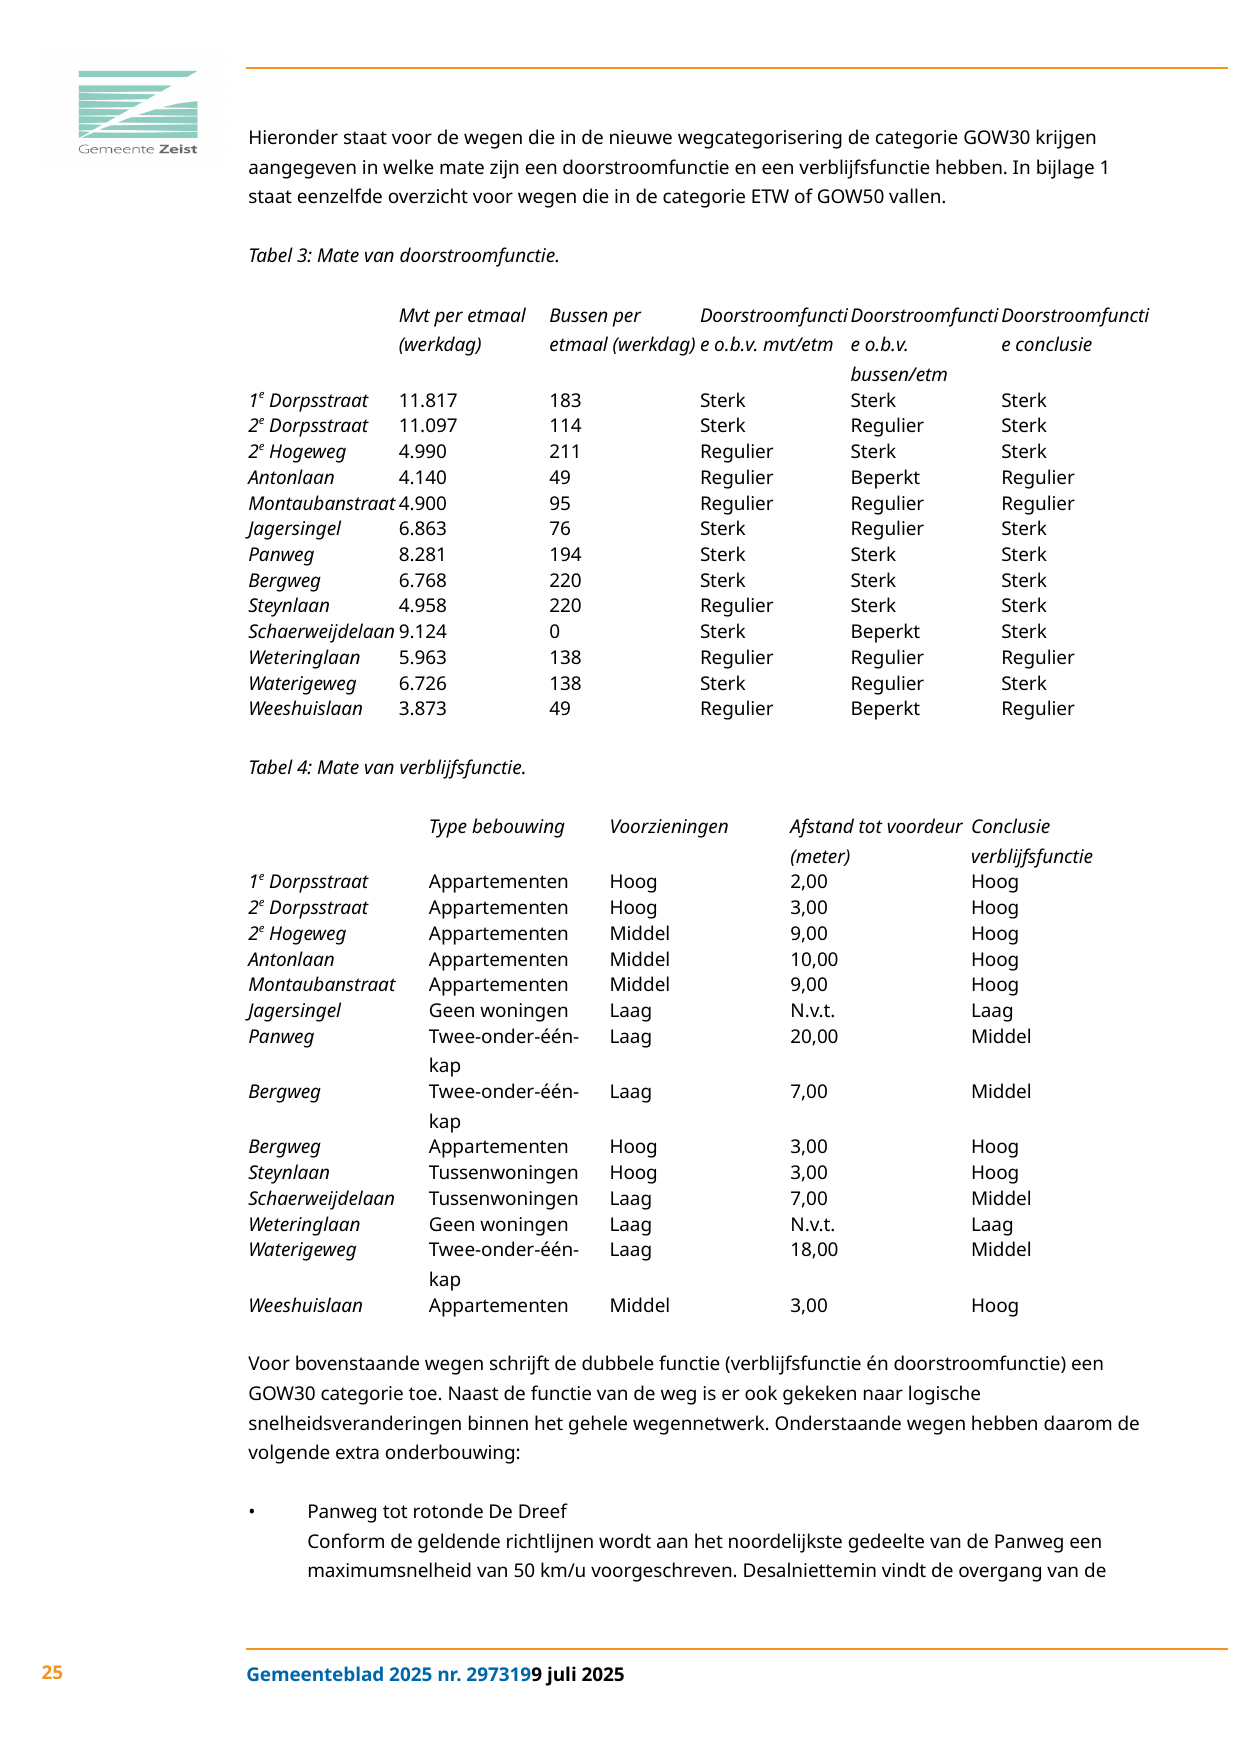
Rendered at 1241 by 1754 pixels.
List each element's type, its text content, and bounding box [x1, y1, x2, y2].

table_cell 2e Hogeweg [248, 920, 429, 946]
table_cell 49 [549, 464, 700, 490]
table_cell 4.990 [399, 438, 549, 464]
table_cell 2e Dorpsstraat [248, 413, 398, 438]
table_cell 138 [549, 670, 700, 696]
table_cell Regulier [1001, 464, 1152, 490]
table_cell Appartementen [429, 946, 609, 972]
table_cell Sterk [850, 541, 1001, 567]
table_cell Sterk [1001, 619, 1152, 644]
table_cell Regulier [700, 490, 850, 516]
table_cell 6.863 [399, 516, 549, 541]
table_cell Sterk [1001, 516, 1152, 541]
table_cell Regulier [850, 490, 1001, 516]
table_cell Hoog [609, 1160, 790, 1185]
table_cell Middel [609, 946, 790, 972]
table_cell Regulier [700, 464, 850, 490]
table_cell 11.097 [399, 413, 549, 438]
table_cell Beperkt [850, 619, 1001, 644]
table_cell Schaerweijdelaan [248, 1185, 429, 1211]
table_cell Regulier [850, 644, 1001, 670]
table_cell 6.768 [399, 567, 549, 593]
table_cell Sterk [1001, 670, 1152, 696]
text Voor bovenstaande wegen schrijft de dubbele functie (verblijfsfunctie én doorstroomfunctie) een GOW30 categorie toe. Naast de functie van de weg is er ook gekeken naar logische snelheidsveranderingen binnen het gehele wegennetwerk. Onderstaande wegen hebben daarom de volgende extra onderbouwing: [248, 1351, 1152, 1465]
table_cell Hoog [971, 1160, 1152, 1185]
table_cell Sterk [850, 593, 1001, 618]
table_cell Hoog [971, 1134, 1152, 1159]
table_cell Regulier [850, 670, 1001, 696]
table_header Doorstroomfunctie o.b.v. mvt/etm [700, 302, 850, 387]
table_cell Weeshuislaan [248, 696, 398, 721]
table_cell Middel [609, 972, 790, 997]
table_header Type bebouwing [429, 814, 609, 869]
table_cell Sterk [700, 567, 850, 593]
table_cell Panweg [248, 1023, 429, 1078]
table_cell 3,00 [790, 1134, 971, 1159]
table_cell Tussenwoningen [429, 1185, 609, 1211]
table_cell 3,00 [790, 1160, 971, 1185]
table_cell Panweg [248, 541, 398, 567]
table_cell 9.124 [399, 619, 549, 644]
table_cell Laag [609, 1185, 790, 1211]
table_cell Laag [609, 998, 790, 1023]
table_cell Laag [609, 1023, 790, 1078]
table_cell 10,00 [790, 946, 971, 972]
table_cell 2e Dorpsstraat [248, 895, 429, 920]
table_cell 183 [549, 387, 700, 413]
table_cell Middel [971, 1079, 1152, 1134]
table_cell Regulier [700, 593, 850, 618]
table_header Conclusie verblijfsfunctie [971, 814, 1152, 869]
table_cell Hoog [971, 972, 1152, 997]
table_cell Sterk [700, 387, 850, 413]
table_cell Middel [971, 1185, 1152, 1211]
table_cell Hoog [609, 869, 790, 894]
table_cell Laag [971, 1211, 1152, 1237]
table_cell Sterk [850, 567, 1001, 593]
table_cell Waterigeweg [248, 1237, 429, 1292]
table_cell Appartementen [429, 972, 609, 997]
table_cell Montaubanstraat [248, 490, 398, 516]
table_cell Regulier [700, 644, 850, 670]
table_cell Hoog [609, 1134, 790, 1159]
table_cell Geen woningen [429, 998, 609, 1023]
table_cell 194 [549, 541, 700, 567]
table_cell 95 [549, 490, 700, 516]
table_cell 3,00 [790, 895, 971, 920]
table_cell Geen woningen [429, 1211, 609, 1237]
table_cell Montaubanstraat [248, 972, 429, 997]
table_cell Tussenwoningen [429, 1160, 609, 1185]
table_cell 20,00 [790, 1023, 971, 1078]
list Panweg tot rotonde De Dreef [248, 1498, 1152, 1524]
table_cell Weteringlaan [248, 1211, 429, 1237]
table_cell 4.140 [399, 464, 549, 490]
table_cell 220 [549, 593, 700, 618]
table_cell Beperkt [850, 464, 1001, 490]
table_cell Waterigeweg [248, 670, 398, 696]
table_cell N.v.t. [790, 998, 971, 1023]
table_header Doorstroomfunctie conclusie [1001, 302, 1152, 387]
text Hieronder staat voor de wegen die in de nieuwe wegcategorisering de categorie GOW30 krijgen aangegeven in welke mate zijn een doorstroomfunctie en een verblijfsfunctie hebben. In bijlage 1 staat eenzelfde overzicht voor wegen die in de categorie ETW of GOW50 vallen. [248, 124, 1152, 209]
picture [41, 47, 231, 172]
list Conform de geldende richtlijnen wordt aan het noordelijkste gedeelte van de Panweg een maximumsnelheid van 50 km/u voorgeschreven. Desalniettemin vindt de overgang van de [248, 1528, 1152, 1583]
table_cell Sterk [850, 438, 1001, 464]
table_cell 114 [549, 413, 700, 438]
table_cell 138 [549, 644, 700, 670]
table_cell 3,00 [790, 1292, 971, 1318]
table_cell Appartementen [429, 1134, 609, 1159]
table_header Voorzieningen [609, 814, 790, 869]
table_cell Twee-onder-één-kap [429, 1079, 609, 1134]
table_cell Sterk [1001, 387, 1152, 413]
table_cell 18,00 [790, 1237, 971, 1292]
table_cell Antonlaan [248, 464, 398, 490]
table_cell 6.726 [399, 670, 549, 696]
table_cell Middel [609, 1292, 790, 1318]
table_cell Sterk [1001, 413, 1152, 438]
table_header Doorstroomfunctie o.b.v. bussen/etm [850, 302, 1001, 387]
table_cell Sterk [700, 413, 850, 438]
table_cell Hoog [971, 869, 1152, 894]
table_cell 2,00 [790, 869, 971, 894]
table_cell 211 [549, 438, 700, 464]
table_cell Hoog [971, 1292, 1152, 1318]
table_cell Sterk [700, 541, 850, 567]
table_cell Bergweg [248, 1134, 429, 1159]
table_cell 220 [549, 567, 700, 593]
table_cell 1e Dorpsstraat [248, 869, 429, 894]
table_cell Hoog [971, 895, 1152, 920]
table_cell 4.900 [399, 490, 549, 516]
table_cell Regulier [1001, 490, 1152, 516]
table_cell Antonlaan [248, 946, 429, 972]
table_cell Sterk [1001, 593, 1152, 618]
table_cell Steynlaan [248, 593, 398, 618]
table_cell Sterk [1001, 567, 1152, 593]
table_cell Sterk [1001, 438, 1152, 464]
table_cell N.v.t. [790, 1211, 971, 1237]
table_cell Hoog [971, 946, 1152, 972]
table_cell Hoog [609, 895, 790, 920]
table_cell 8.281 [399, 541, 549, 567]
table_cell 7,00 [790, 1185, 971, 1211]
table_cell Jagersingel [248, 516, 398, 541]
table_cell Jagersingel [248, 998, 429, 1023]
table_cell Regulier [700, 438, 850, 464]
table_cell Bergweg [248, 567, 398, 593]
table_cell Appartementen [429, 895, 609, 920]
table_cell 7,00 [790, 1079, 971, 1134]
table_cell Regulier [1001, 696, 1152, 721]
table_cell Twee-onder-één-kap [429, 1237, 609, 1292]
table_cell 49 [549, 696, 700, 721]
table_cell Appartementen [429, 869, 609, 894]
table_header [248, 814, 429, 869]
table_cell Laag [609, 1237, 790, 1292]
table_cell Appartementen [429, 920, 609, 946]
table_cell Regulier [700, 696, 850, 721]
table_cell Regulier [850, 413, 1001, 438]
table_cell 9,00 [790, 920, 971, 946]
text Tabel 3: Mate van doorstroomfunctie. [248, 243, 1152, 268]
table_cell Bergweg [248, 1079, 429, 1134]
table_cell Middel [609, 920, 790, 946]
table_cell Regulier [850, 516, 1001, 541]
table_cell Laag [609, 1079, 790, 1134]
table_cell 9,00 [790, 972, 971, 997]
table_header Afstand tot voordeur (meter) [790, 814, 971, 869]
table_cell Beperkt [850, 696, 1001, 721]
table_cell Sterk [700, 516, 850, 541]
table_cell Sterk [700, 619, 850, 644]
table_header Bussen per etmaal (werkdag) [549, 302, 700, 387]
table_cell 0 [549, 619, 700, 644]
table_cell 5.963 [399, 644, 549, 670]
table_cell 3.873 [399, 696, 549, 721]
table_header [248, 302, 398, 387]
table_cell Laag [609, 1211, 790, 1237]
table_cell 4.958 [399, 593, 549, 618]
table_cell Middel [971, 1237, 1152, 1292]
table_cell Middel [971, 1023, 1152, 1078]
table_cell 2e Hogeweg [248, 438, 398, 464]
table_cell 1e Dorpsstraat [248, 387, 398, 413]
table_cell Sterk [850, 387, 1001, 413]
table_cell Regulier [1001, 644, 1152, 670]
table_cell Appartementen [429, 1292, 609, 1318]
table_cell Weeshuislaan [248, 1292, 429, 1318]
table_cell Steynlaan [248, 1160, 429, 1185]
table_cell Sterk [700, 670, 850, 696]
table_header Mvt per etmaal (werkdag) [399, 302, 549, 387]
table_cell Weteringlaan [248, 644, 398, 670]
table_cell 76 [549, 516, 700, 541]
table_cell Hoog [971, 920, 1152, 946]
table_cell Twee-onder-één-kap [429, 1023, 609, 1078]
table_cell Laag [971, 998, 1152, 1023]
text Tabel 4: Mate van verblijfsfunctie. [248, 754, 1152, 780]
table_cell 11.817 [399, 387, 549, 413]
table_cell Schaerweijdelaan [248, 619, 398, 644]
table_cell Sterk [1001, 541, 1152, 567]
